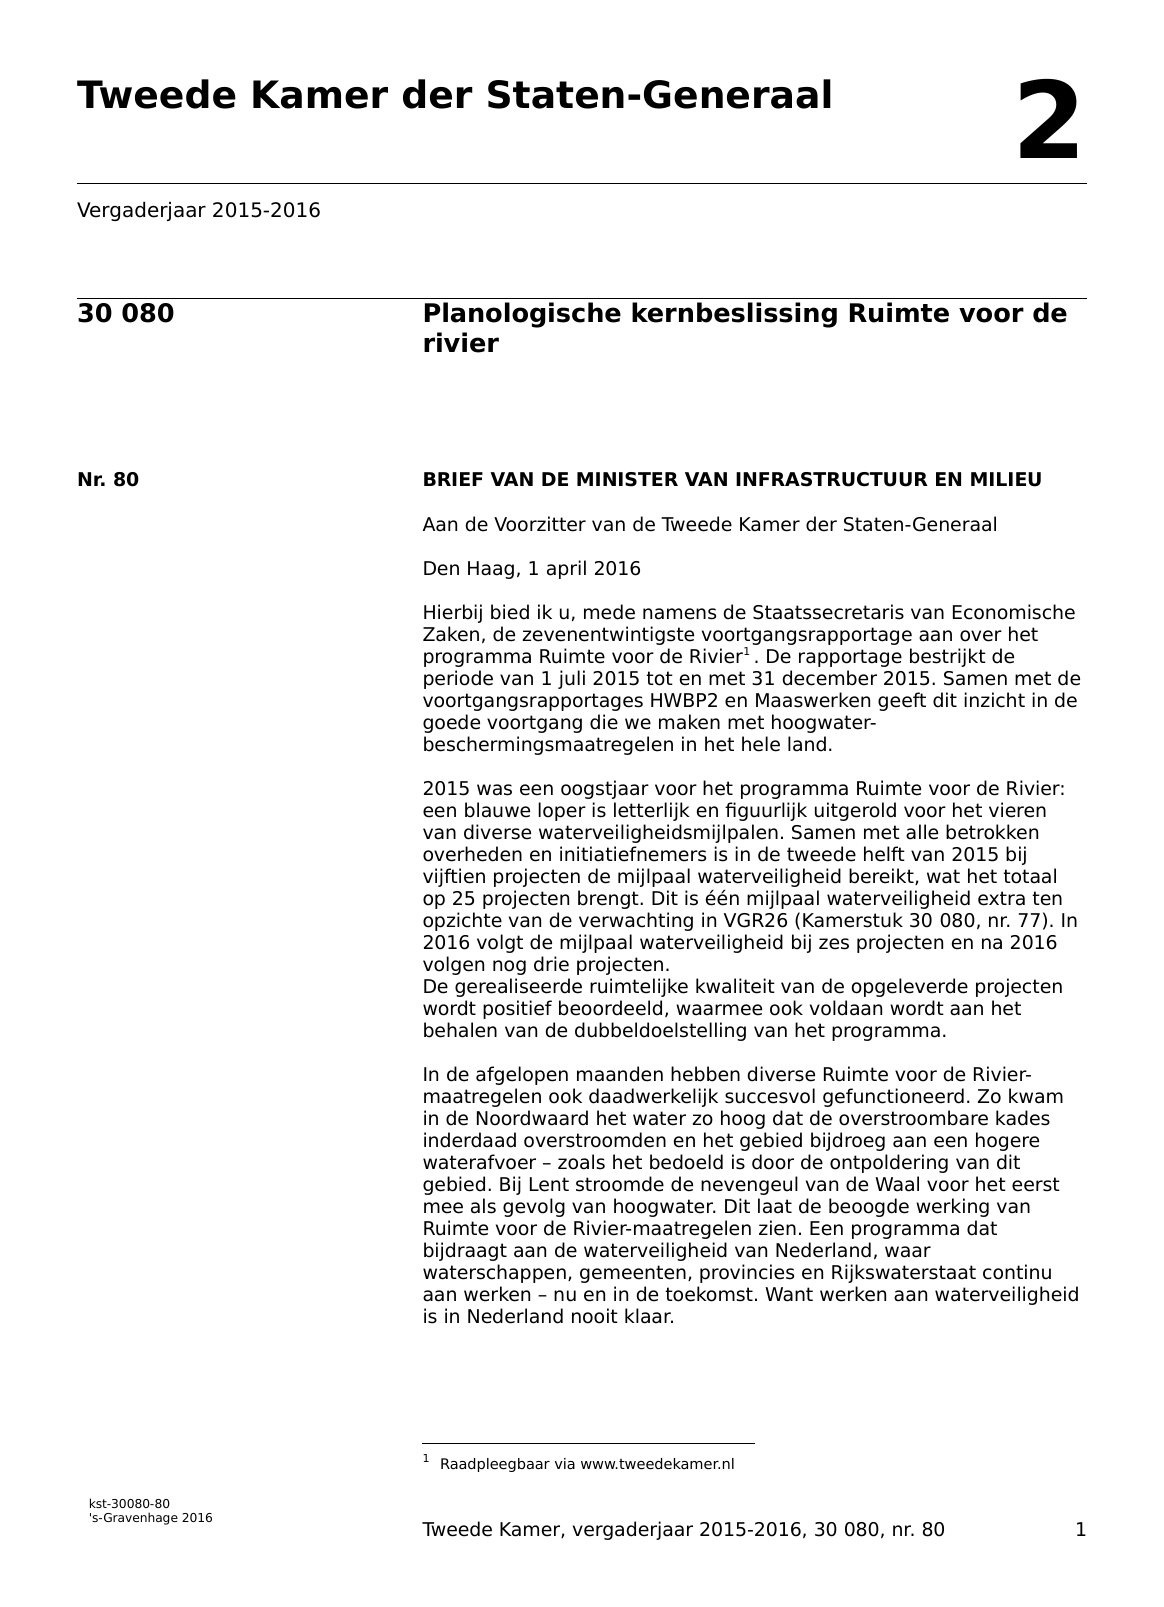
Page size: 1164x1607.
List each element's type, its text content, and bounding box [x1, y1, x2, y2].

text Hierbij bied ik u, mede namens de Staatssecretaris van Economische Zaken, de zevenentwintigste voortgangsrapportage aan over het programma Ruimte voor de Rivier. De rapportage bestrijkt de periode van 1 juli 2015 tot en met 31 december 2015. Samen met de voortgangsrapportages HWBP2 en Maaswerken geeft dit inzicht in de goede voortgang die we maken met hoogwater-beschermingsmaatregelen in het hele land. [422, 602, 1087, 756]
table_cell Vergaderjaar 2015-2016 [77, 184, 1087, 298]
subtitle 30 080 Planologische kernbeslissing Ruimte voor de rivier [77, 299, 1087, 358]
table_header Tweede Kamer der Staten-Generaal [77, 59, 886, 183]
text 's-Gravenhage 2016 [88, 1511, 323, 1525]
subtitle Nr. 80 BRIEF VAN DE MINISTER VAN INFRASTRUCTUUR EN MILIEU [77, 469, 1087, 491]
text kst-30080-80 [88, 1497, 323, 1511]
text 2015 was een oogstjaar voor het programma Ruimte voor de Rivier: een blauwe loper is letterlijk en figuurlijk uitgerold voor het vieren van diverse waterveiligheidsmijlpalen. Samen met alle betrokken overheden en initiatiefnemers is in de tweede helft van 2015 bij vijftien projecten de mijlpaal waterveiligheid bereikt, wat het totaal op 25 projecten brengt. Dit is één mijlpaal waterveiligheid extra ten opzichte van de verwachting in VGR26 (Kamerstuk 30 080, nr. 77). In 2016 volgt de mijlpaal waterveiligheid bij zes projecten en na 2016 volgen nog drie projecten. [422, 778, 1087, 976]
text Raadpleegbaar via www.tweedekamer.nl [422, 1452, 1087, 1474]
text Den Haag, 1 april 2016 [422, 558, 1087, 580]
text In de afgelopen maanden hebben diverse Ruimte voor de Rivier-maatregelen ook daadwerkelijk succesvol gefunctioneerd. Zo kwam in de Noordwaard het water zo hoog dat de overstroombare kades inderdaad overstroomden en het gebied bijdroeg aan een hogere waterafvoer – zoals het bedoeld is door de ontpoldering van dit gebied. Bij Lent stroomde de nevengeul van de Waal voor het eerst mee als gevolg van hoogwater. Dit laat de beoogde werking van Ruimte voor de Rivier-maatregelen zien. Een programma dat bijdraagt aan de waterveiligheid van Nederland, waar waterschappen, gemeenten, provincies en Rijkswaterstaat continu aan werken – nu en in de toekomst. Want werken aan waterveiligheid is in Nederland nooit klaar. [422, 1064, 1087, 1328]
text De gerealiseerde ruimtelijke kwaliteit van de opgeleverde projecten wordt positief beoordeeld, waarmee ook voldaan wordt aan het behalen van de dubbeldoelstelling van het programma. [422, 976, 1087, 1042]
text Aan de Voorzitter van de Tweede Kamer der Staten-Generaal [422, 513, 1087, 536]
table_header 2 [886, 59, 1087, 183]
